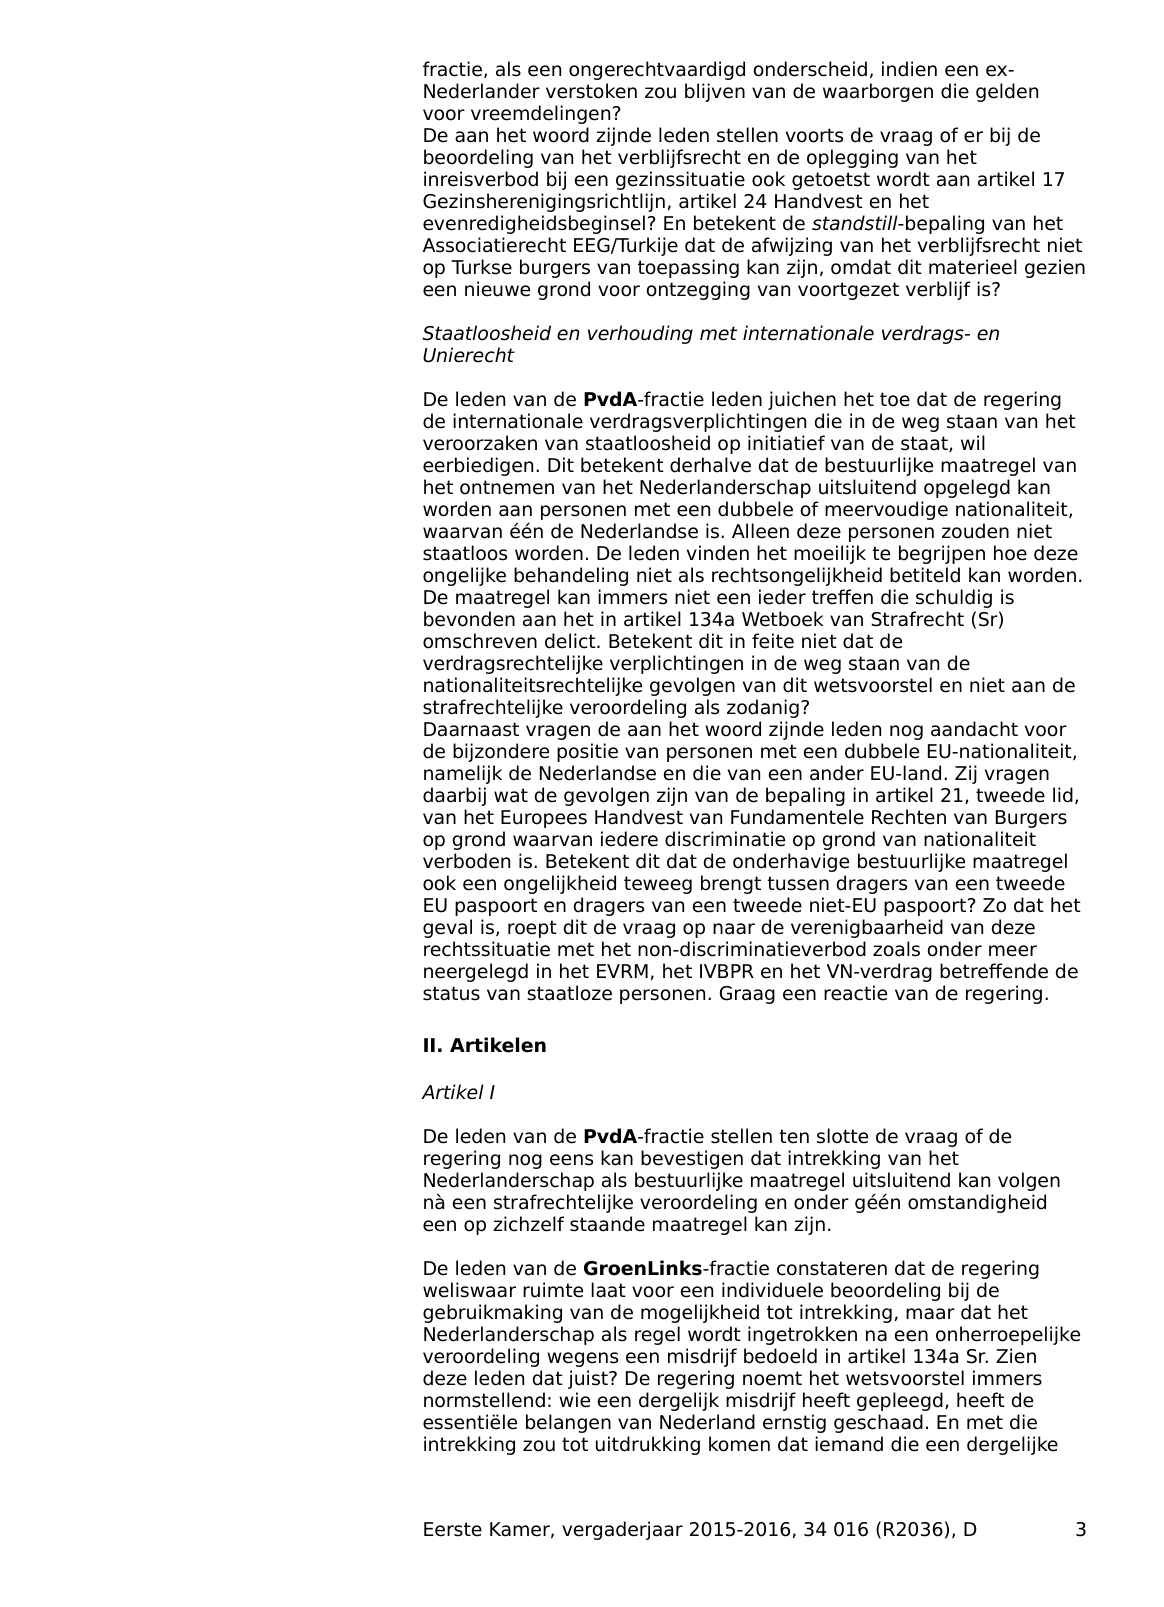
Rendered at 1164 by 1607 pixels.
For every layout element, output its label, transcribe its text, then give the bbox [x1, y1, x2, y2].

text De aan het woord zijnde leden stellen voorts de vraag of er bij de beoordeling van het verblijfsrecht en de oplegging van het inreisverbod bij een gezinssituatie ook getoetst wordt aan artikel 17 Gezinsherenigingsrichtlijn, artikel 24 Handvest en het evenredigheidsbeginsel? En betekent de standstill-bepaling van het Associatierecht EEG/Turkije dat de afwijzing van het verblijfsrecht niet op Turkse burgers van toepassing kan zijn, omdat dit materieel gezien een nieuwe grond voor ontzegging van voortgezet verblijf is? [422, 125, 1087, 301]
text De leden van de PvdA-fractie leden juichen het toe dat de regering de internationale verdragsverplichtingen die in de weg staan van het veroorzaken van staatloosheid op initiatief van de staat, wil eerbiedigen. Dit betekent derhalve dat de bestuurlijke maatregel van het ontnemen van het Nederlanderschap uitsluitend opgelegd kan worden aan personen met een dubbele of meervoudige nationaliteit, waarvan één de Nederlandse is. Alleen deze personen zouden niet staatloos worden. De leden vinden het moeilijk te begrijpen hoe deze ongelijke behandeling niet als rechtsongelijkheid betiteld kan worden. De maatregel kan immers niet een ieder treffen die schuldig is bevonden aan het in artikel 134a Wetboek van Strafrecht (Sr) omschreven delict. Betekent dit in feite niet dat de verdragsrechtelijke verplichtingen in de weg staan van de nationaliteitsrechtelijke gevolgen van dit wetsvoorstel en niet aan de strafrechtelijke veroordeling als zodanig? [422, 389, 1087, 719]
text fractie, als een ongerechtvaardigd onderscheid, indien een ex-Nederlander verstoken zou blijven van de waarborgen die gelden voor vreemdelingen? [422, 59, 1087, 125]
text De leden van de PvdA-fractie stellen ten slotte de vraag of de regering nog eens kan bevestigen dat intrekking van het Nederlanderschap als bestuurlijke maatregel uitsluitend kan volgen nà een strafrechtelijke veroordeling en onder géén omstandigheid een op zichzelf staande maatregel kan zijn. [422, 1126, 1087, 1236]
subtitle Staatloosheid en verhouding met internationale verdrags- en Unierecht [422, 323, 1087, 367]
subtitle II. Artikelen [422, 1034, 1087, 1057]
text De leden van de GroenLinks-fractie constateren dat de regering weliswaar ruimte laat voor een individuele beoordeling bij de gebruikmaking van de mogelijkheid tot intrekking, maar dat het Nederlanderschap als regel wordt ingetrokken na een onherroepelijke veroordeling wegens een misdrijf bedoeld in artikel 134a Sr. Zien deze leden dat juist? De regering noemt het wetsvoorstel immers normstellend: wie een dergelijk misdrijf heeft gepleegd, heeft de essentiële belangen van Nederland ernstig geschaad. En met die intrekking zou tot uitdrukking komen dat iemand die een dergelijke [422, 1258, 1087, 1456]
text Daarnaast vragen de aan het woord zijnde leden nog aandacht voor de bijzondere positie van personen met een dubbele EU-nationaliteit, namelijk de Nederlandse en die van een ander EU-land. Zij vragen daarbij wat de gevolgen zijn van de bepaling in artikel 21, tweede lid, van het Europees Handvest van Fundamentele Rechten van Burgers op grond waarvan iedere discriminatie op grond van nationaliteit verboden is. Betekent dit dat de onderhavige bestuurlijke maatregel ook een ongelijkheid teweeg brengt tussen dragers van een tweede EU paspoort en dragers van een tweede niet-EU paspoort? Zo dat het geval is, roept dit de vraag op naar de verenigbaarheid van deze rechtssituatie met het non-discriminatieverbod zoals onder meer neergelegd in het EVRM, het IVBPR en het VN-verdrag betreffende de status van staatloze personen. Graag een reactie van de regering. [422, 719, 1087, 1004]
subtitle Artikel I [422, 1082, 1087, 1103]
